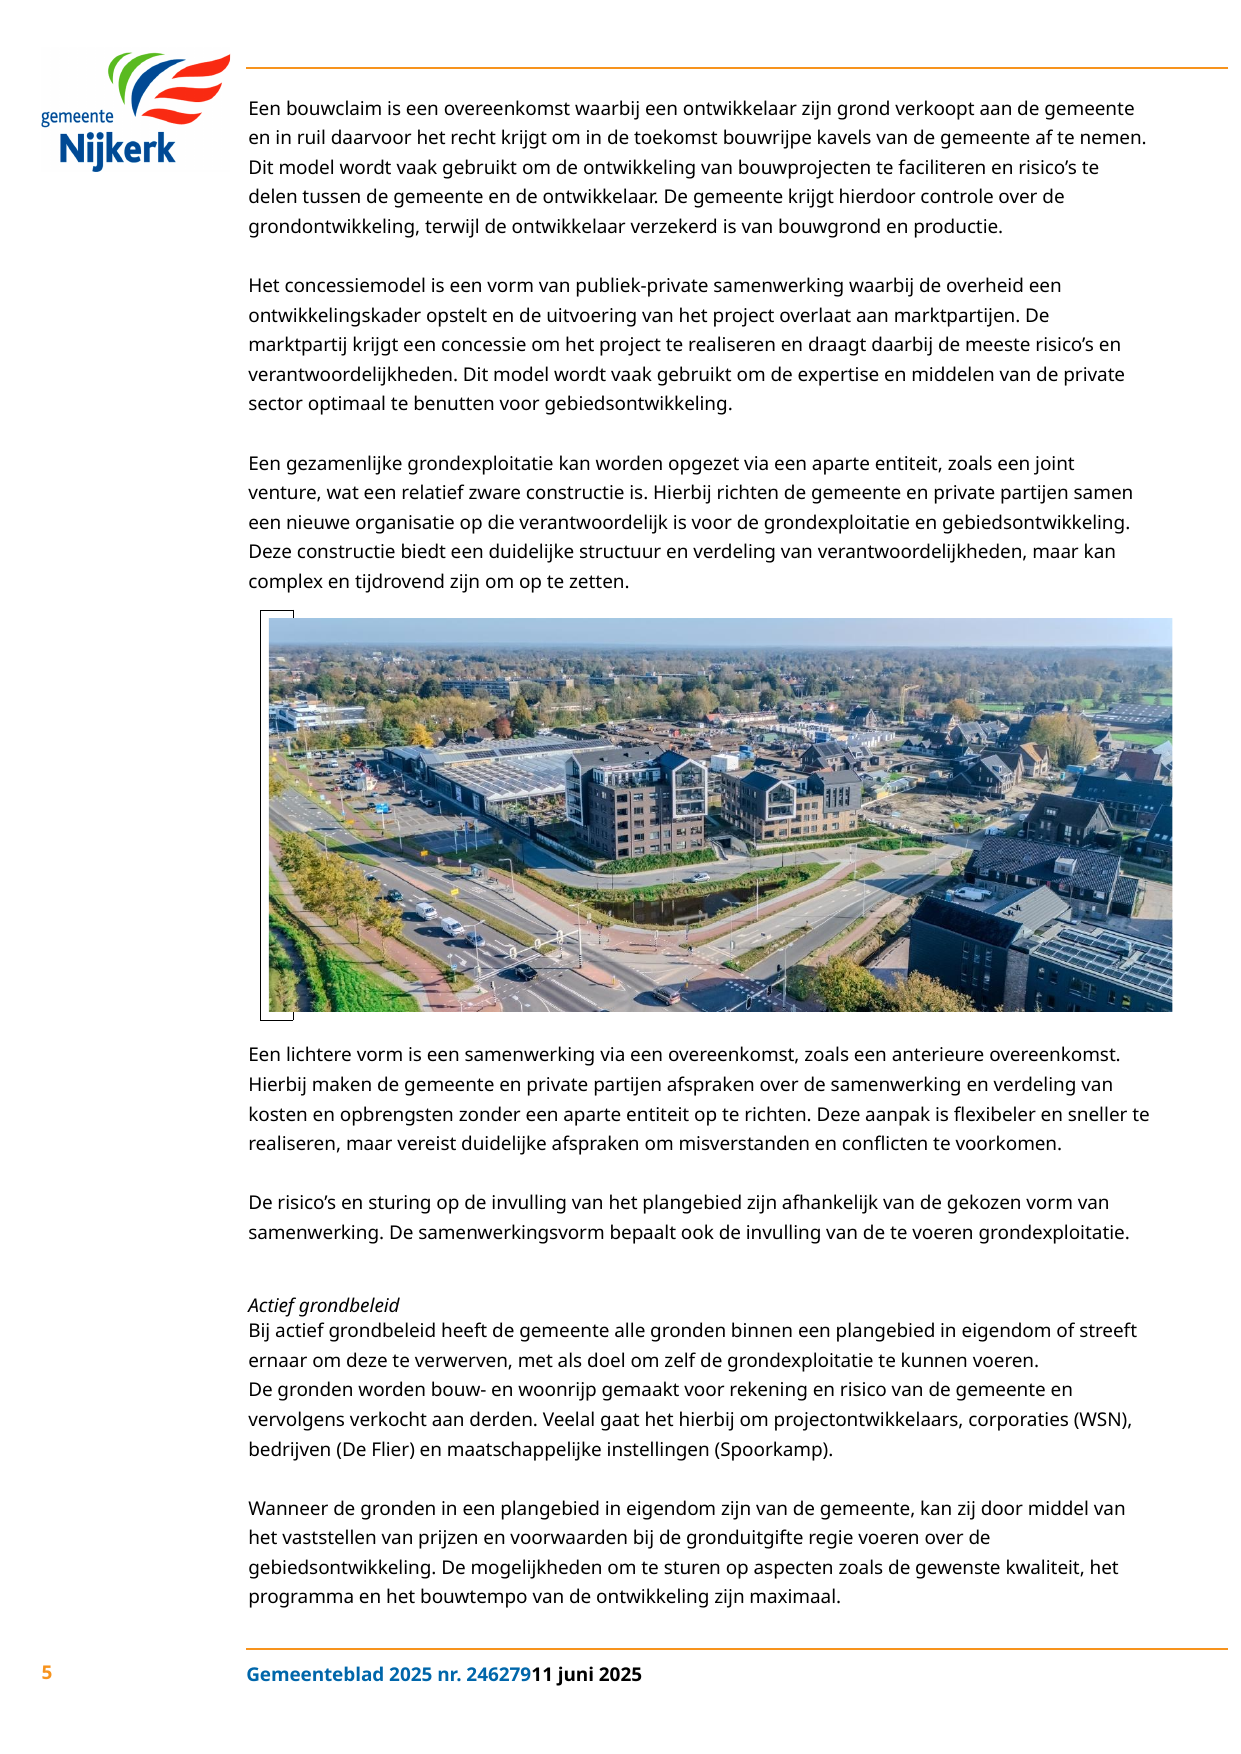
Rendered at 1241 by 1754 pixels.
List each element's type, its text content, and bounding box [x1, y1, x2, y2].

text Bij actief grondbeleid heeft de gemeente alle gronden binnen een plangebied in eigendom of streeft ernaar om deze te verwerven, met als doel om zelf de grondexploitatie te kunnen voeren. [248, 1317, 1152, 1373]
text De gronden worden bouw- en woonrijp gemaakt voor rekening en risico van de gemeente en vervolgens verkocht aan derden. Veelal gaat het hierbij om projectontwikkelaars, corporaties (WSN), bedrijven (De Flier) en maatschappelijke instellingen (Spoorkamp). [248, 1377, 1152, 1462]
picture [41, 47, 231, 172]
text Het concessiemodel is een vorm van publiek-private samenwerking waarbij de overheid een ontwikkelingskader opstelt en de uitvoering van het project overlaat aan marktpartijen. De marktpartij krijgt een concessie om het project te realiseren en draagt daarbij de meeste risico’s en verantwoordelijkheden. Dit model wordt vaak gebruikt om de expertise en middelen van de private sector optimaal te benutten voor gebiedsontwikkeling. [248, 272, 1152, 416]
text Een lichtere vorm is een samenwerking via een overeenkomst, zoals een anterieure overeenkomst. Hierbij maken de gemeente en private partijen afspraken over de samenwerking en verdeling van kosten en opbrengsten zonder een aparte entiteit op te richten. Deze aanpak is flexibeler en sneller te realiseren, maar vereist duidelijke afspraken om misverstanden en conflicten te voorkomen. [248, 1042, 1152, 1156]
text De risico’s en sturing op de invulling van het plangebied zijn afhankelijk van de gekozen vorm van samenwerking. De samenwerkingsvorm bepaalt ook de invulling van de te voeren grondexploitatie. [248, 1189, 1152, 1245]
text Wanneer de gronden in een plangebied in eigendom zijn van de gemeente, kan zij door middel van het vaststellen van prijzen en voorwaarden bij de gronduitgifte regie voeren over de gebiedsontwikkeling. De mogelijkheden om te sturen op aspecten zoals de gewenste kwaliteit, het programma en het bouwtempo van de ontwikkeling zijn maximaal. [248, 1495, 1152, 1609]
picture [268, 618, 1173, 1012]
text Een gezamenlijke grondexploitatie kan worden opgezet via een aparte entiteit, zoals een joint venture, wat een relatief zware constructie is. Hierbij richten de gemeente en private partijen samen een nieuwe organisatie op die verantwoordelijk is voor de grondexploitatie en gebiedsontwikkeling. Deze constructie biedt een duidelijke structuur en verdeling van verantwoordelijkheden, maar kan complex en tijdrovend zijn om op te zetten. [248, 450, 1152, 594]
text Actief grondbeleid [248, 1292, 1152, 1317]
text Een bouwclaim is een overeenkomst waarbij een ontwikkelaar zijn grond verkoopt aan de gemeente en in ruil daarvoor het recht krijgt om in de toekomst bouwrijpe kavels van de gemeente af te nemen. Dit model wordt vaak gebruikt om de ontwikkeling van bouwprojecten te faciliteren en risico’s te delen tussen de gemeente en de ontwikkelaar. De gemeente krijgt hierdoor controle over de grondontwikkeling, terwijl de ontwikkelaar verzekerd is van bouwgrond en productie. [248, 95, 1152, 239]
